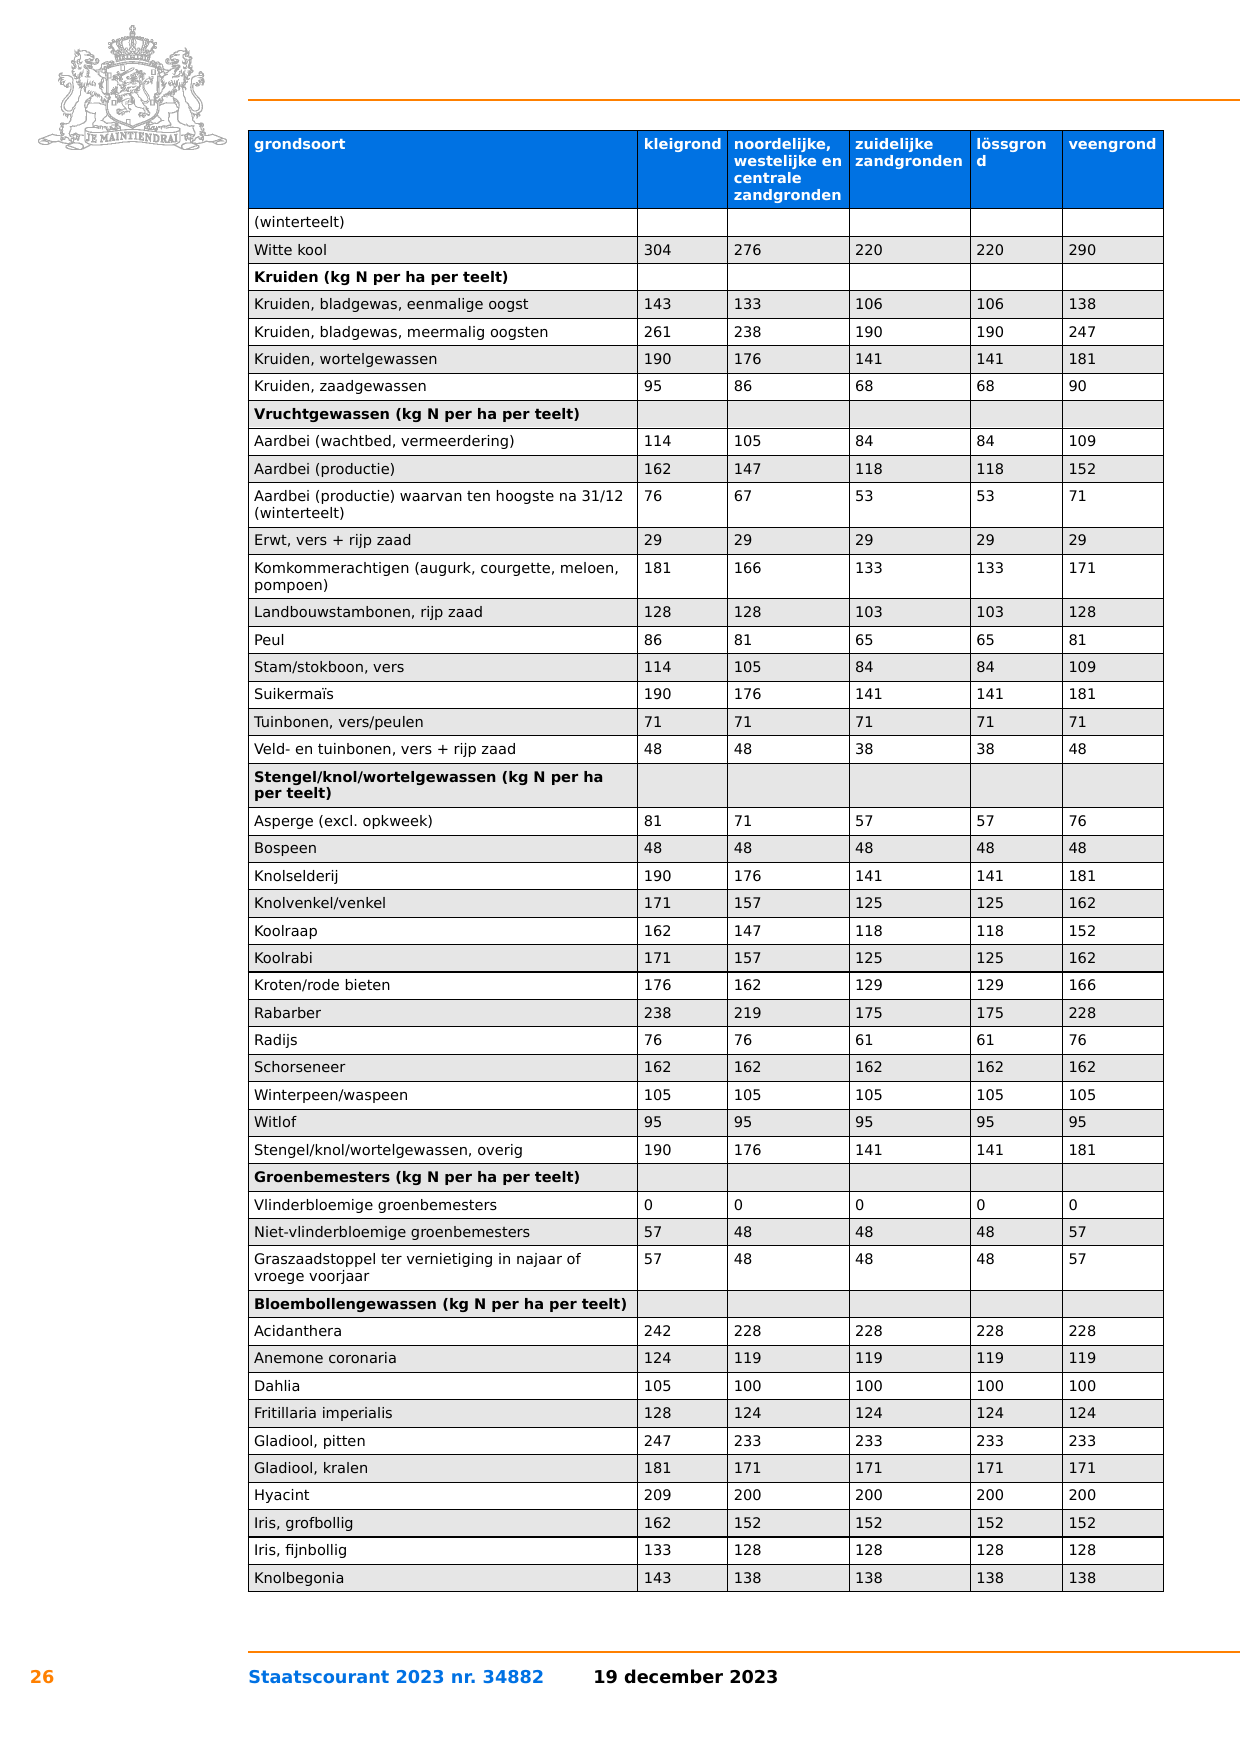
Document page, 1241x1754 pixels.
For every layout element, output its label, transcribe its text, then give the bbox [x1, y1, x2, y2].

table_cell [728, 209, 849, 236]
table_cell 181 [1063, 682, 1163, 708]
table_cell 76 [1063, 1027, 1163, 1054]
table_cell 48 [850, 1219, 970, 1245]
table_cell 71 [971, 709, 1062, 735]
table_cell 105 [850, 1082, 970, 1108]
table_cell 220 [971, 237, 1062, 263]
table_cell 65 [971, 627, 1062, 653]
table_cell 233 [971, 1428, 1062, 1454]
table_cell 71 [850, 709, 970, 735]
table_cell 141 [971, 863, 1062, 889]
table_cell 84 [850, 429, 970, 455]
table_cell 57 [638, 1219, 727, 1245]
table_cell 261 [638, 319, 727, 345]
table_cell Graszaadstoppel ter vernietiging in najaar of vroege voorjaar [249, 1246, 637, 1290]
table_cell 71 [1063, 483, 1163, 527]
table_cell [971, 401, 1062, 427]
table_cell 162 [638, 1055, 727, 1081]
table_cell 86 [728, 374, 849, 400]
table_cell 152 [728, 1510, 849, 1536]
table_cell 48 [728, 1219, 849, 1245]
table_cell 48 [728, 736, 849, 763]
table_cell Stengel/knol/wortelgewassen (kg N per ha per teelt) [249, 764, 637, 807]
table_cell Knolvenkel/venkel [249, 890, 637, 917]
table_cell 175 [850, 1000, 970, 1026]
table_cell 228 [850, 1318, 970, 1344]
table_cell Kroten/rode bieten [249, 973, 637, 999]
table_cell 152 [850, 1510, 970, 1536]
table_cell 128 [728, 599, 849, 626]
table_cell 290 [1063, 237, 1163, 263]
table_cell 190 [638, 682, 727, 708]
table_cell 86 [638, 627, 727, 653]
table_cell 125 [971, 890, 1062, 917]
table_cell 128 [971, 1538, 1062, 1564]
table_cell [971, 264, 1062, 290]
table_cell 228 [728, 1318, 849, 1344]
table_cell 200 [850, 1483, 970, 1509]
table_cell 152 [1063, 456, 1163, 482]
table_cell 133 [971, 555, 1062, 598]
table_cell Kruiden, bladgewas, eenmalige oogst [249, 291, 637, 318]
table_cell 162 [638, 918, 727, 944]
table_cell 128 [638, 1400, 727, 1427]
table_cell 57 [971, 808, 1062, 834]
table_cell 105 [638, 1373, 727, 1399]
table_cell Peul [249, 627, 637, 653]
table_cell Kruiden, zaadgewassen [249, 374, 637, 400]
table_cell [1063, 264, 1163, 290]
table_cell 119 [850, 1346, 970, 1372]
table_cell 118 [850, 456, 970, 482]
table_cell 171 [728, 1455, 849, 1482]
table_header lössgrond [971, 131, 1062, 208]
table_cell 119 [971, 1346, 1062, 1372]
table_cell 119 [728, 1346, 849, 1372]
table_cell 141 [850, 682, 970, 708]
table_cell 0 [971, 1192, 1062, 1218]
table_cell Aardbei (wachtbed, vermeerdering) [249, 429, 637, 455]
table_cell 171 [1063, 1455, 1163, 1482]
table_cell 162 [1063, 890, 1163, 917]
table_cell 200 [1063, 1483, 1163, 1509]
table_cell 76 [638, 1027, 727, 1054]
table_cell 95 [638, 1110, 727, 1136]
table_cell 129 [971, 973, 1062, 999]
table_cell [728, 1164, 849, 1191]
table_cell Iris, fijnbollig [249, 1538, 637, 1564]
table_cell 247 [1063, 319, 1163, 345]
table_cell 76 [728, 1027, 849, 1054]
table_cell 0 [728, 1192, 849, 1218]
table_cell 125 [971, 945, 1062, 971]
table_cell Stam/stokboon, vers [249, 654, 637, 681]
table_cell Knolselderij [249, 863, 637, 889]
table_cell 181 [1063, 863, 1163, 889]
table_cell Kruiden, wortelgewassen [249, 346, 637, 373]
table_cell 176 [728, 682, 849, 708]
table_cell 304 [638, 237, 727, 263]
table_cell 118 [850, 918, 970, 944]
table_cell 48 [1063, 836, 1163, 862]
table_cell 133 [638, 1538, 727, 1564]
table_cell 48 [850, 1246, 970, 1290]
table_cell Anemone coronaria [249, 1346, 637, 1372]
table_cell [638, 764, 727, 807]
table_cell Knolbegonia [249, 1565, 637, 1591]
table_cell 228 [1063, 1318, 1163, 1344]
table_cell 128 [1063, 599, 1163, 626]
table_cell Bospeen [249, 836, 637, 862]
table_cell 100 [1063, 1373, 1163, 1399]
table_cell [638, 1164, 727, 1191]
table_cell 171 [850, 1455, 970, 1482]
table_cell 242 [638, 1318, 727, 1344]
table_cell 100 [850, 1373, 970, 1399]
table_cell Veld- en tuinbonen, vers + rijp zaad [249, 736, 637, 763]
table_cell 48 [971, 1219, 1062, 1245]
table_cell 176 [728, 1137, 849, 1163]
table_cell 109 [1063, 654, 1163, 681]
table_cell 162 [638, 456, 727, 482]
table_cell [850, 764, 970, 807]
table_cell 68 [850, 374, 970, 400]
table_cell 57 [638, 1246, 727, 1290]
table_cell Kruiden, bladgewas, meermalig oogsten [249, 319, 637, 345]
table_cell [1063, 209, 1163, 236]
table_cell Aardbei (productie) waarvan ten hoogste na 31/12 (winterteelt) [249, 483, 637, 527]
table_cell 71 [728, 808, 849, 834]
table_cell 171 [638, 890, 727, 917]
table_cell 157 [728, 945, 849, 971]
table_cell 81 [728, 627, 849, 653]
table_cell 171 [1063, 555, 1163, 598]
table_cell 176 [728, 346, 849, 373]
table_cell [850, 1164, 970, 1191]
table_cell 114 [638, 429, 727, 455]
table_cell 84 [850, 654, 970, 681]
table_cell 128 [728, 1538, 849, 1564]
table_cell [971, 1291, 1062, 1317]
table_cell Tuinbonen, vers/peulen [249, 709, 637, 735]
table_cell 220 [850, 237, 970, 263]
table_cell 247 [638, 1428, 727, 1454]
table_cell [728, 764, 849, 807]
table_cell 38 [850, 736, 970, 763]
table_cell 175 [971, 1000, 1062, 1026]
table_cell Witte kool [249, 237, 637, 263]
table_cell 162 [971, 1055, 1062, 1081]
table_cell 114 [638, 654, 727, 681]
table_cell 0 [1063, 1192, 1163, 1218]
table_cell 100 [728, 1373, 849, 1399]
table_cell 95 [638, 374, 727, 400]
table_cell 238 [638, 1000, 727, 1026]
table_cell 141 [971, 682, 1062, 708]
table_cell 129 [850, 973, 970, 999]
table_cell [728, 1291, 849, 1317]
table_cell 181 [638, 555, 727, 598]
table_cell 166 [1063, 973, 1163, 999]
table_cell [971, 209, 1062, 236]
table_cell Aardbei (productie) [249, 456, 637, 482]
table_cell [638, 401, 727, 427]
table_cell 166 [728, 555, 849, 598]
table_cell 38 [971, 736, 1062, 763]
table_cell 233 [728, 1428, 849, 1454]
table_cell 138 [971, 1565, 1062, 1591]
table_header grondsoort [249, 131, 637, 208]
table_cell 57 [1063, 1246, 1163, 1290]
table_cell Bloembollengewassen (kg N per ha per teelt) [249, 1291, 637, 1317]
table_cell 53 [850, 483, 970, 527]
table_cell 48 [728, 1246, 849, 1290]
table_cell [850, 209, 970, 236]
table_cell 162 [728, 1055, 849, 1081]
table_header veengrond [1063, 131, 1163, 208]
table_cell 105 [728, 429, 849, 455]
table_cell Kruiden (kg N per ha per teelt) [249, 264, 637, 290]
table_cell 124 [638, 1346, 727, 1372]
table_cell 76 [638, 483, 727, 527]
table_cell 81 [1063, 627, 1163, 653]
table_cell 0 [850, 1192, 970, 1218]
table_cell 162 [1063, 945, 1163, 971]
table_cell 48 [971, 1246, 1062, 1290]
table_cell 190 [638, 863, 727, 889]
table_cell (winterteelt) [249, 209, 637, 236]
table_cell 53 [971, 483, 1062, 527]
table_header kleigrond [638, 131, 727, 208]
table_cell [850, 401, 970, 427]
table_cell 118 [971, 918, 1062, 944]
table_cell [728, 401, 849, 427]
table_cell 76 [1063, 808, 1163, 834]
table_cell 95 [971, 1110, 1062, 1136]
table_cell 81 [638, 808, 727, 834]
table_cell 48 [728, 836, 849, 862]
table_cell 176 [728, 863, 849, 889]
table_cell Hyacint [249, 1483, 637, 1509]
table_cell 138 [1063, 1565, 1163, 1591]
table_cell 181 [1063, 1137, 1163, 1163]
table_cell 61 [850, 1027, 970, 1054]
table_cell 157 [728, 890, 849, 917]
table_cell 48 [850, 836, 970, 862]
table_cell 128 [638, 599, 727, 626]
table_cell 128 [850, 1538, 970, 1564]
table_cell [638, 264, 727, 290]
table_cell 152 [1063, 1510, 1163, 1536]
table_cell 200 [971, 1483, 1062, 1509]
table_cell 133 [728, 291, 849, 318]
table_cell Iris, grofbollig [249, 1510, 637, 1536]
table_cell [638, 1291, 727, 1317]
table_cell 181 [1063, 346, 1163, 373]
table_cell 141 [971, 1137, 1062, 1163]
table_cell 100 [971, 1373, 1062, 1399]
table_cell 57 [850, 808, 970, 834]
table_cell 162 [1063, 1055, 1163, 1081]
table_cell 95 [850, 1110, 970, 1136]
table_cell 128 [1063, 1538, 1163, 1564]
table_cell 124 [971, 1400, 1062, 1427]
table_cell 118 [971, 456, 1062, 482]
table_cell Stengel/knol/wortelgewassen, overig [249, 1137, 637, 1163]
table_cell 233 [850, 1428, 970, 1454]
table_cell 106 [850, 291, 970, 318]
table_cell 124 [728, 1400, 849, 1427]
table_cell 29 [850, 528, 970, 554]
table_cell 162 [638, 1510, 727, 1536]
table_cell 276 [728, 237, 849, 263]
table_cell [850, 264, 970, 290]
table_cell 152 [1063, 918, 1163, 944]
table_cell Erwt, vers + rijp zaad [249, 528, 637, 554]
table_cell 152 [971, 1510, 1062, 1536]
table_cell 200 [728, 1483, 849, 1509]
table_cell 143 [638, 291, 727, 318]
table_cell 105 [728, 654, 849, 681]
table_cell [971, 764, 1062, 807]
table_cell 57 [1063, 1219, 1163, 1245]
table_cell 90 [1063, 374, 1163, 400]
table_cell Dahlia [249, 1373, 637, 1399]
table_cell 171 [971, 1455, 1062, 1482]
table_cell Witlof [249, 1110, 637, 1136]
table_cell 219 [728, 1000, 849, 1026]
table_cell [1063, 764, 1163, 807]
table_cell 190 [638, 1137, 727, 1163]
table_cell 124 [1063, 1400, 1163, 1427]
table_cell [1063, 1164, 1163, 1191]
table_cell 103 [971, 599, 1062, 626]
table_header noordelijke, westelijke en centrale zandgronden [728, 131, 849, 208]
table_cell 71 [1063, 709, 1163, 735]
table_cell 124 [850, 1400, 970, 1427]
table_cell 71 [728, 709, 849, 735]
table_cell 141 [971, 346, 1062, 373]
table_cell [1063, 1291, 1163, 1317]
table_cell 190 [638, 346, 727, 373]
table_cell [850, 1291, 970, 1317]
table_cell 162 [850, 1055, 970, 1081]
table_cell Radijs [249, 1027, 637, 1054]
table_cell [638, 209, 727, 236]
table_cell 125 [850, 945, 970, 971]
table_cell 119 [1063, 1346, 1163, 1372]
table_header zuidelijke zandgronden [850, 131, 970, 208]
table_cell Vlinderbloemige groenbemesters [249, 1192, 637, 1218]
table_cell 29 [971, 528, 1062, 554]
table_cell Acidanthera [249, 1318, 637, 1344]
table_cell 29 [1063, 528, 1163, 554]
table_cell 141 [850, 863, 970, 889]
table_cell 109 [1063, 429, 1163, 455]
table_cell [728, 264, 849, 290]
table_cell Suikermaïs [249, 682, 637, 708]
table_cell 190 [971, 319, 1062, 345]
table_cell 48 [1063, 736, 1163, 763]
table_cell 95 [728, 1110, 849, 1136]
table_cell Asperge (excl. opkweek) [249, 808, 637, 834]
table_cell 209 [638, 1483, 727, 1509]
table_cell 48 [638, 836, 727, 862]
table_cell Vruchtgewassen (kg N per ha per teelt) [249, 401, 637, 427]
table_cell Fritillaria imperialis [249, 1400, 637, 1427]
table_cell 147 [728, 918, 849, 944]
table_cell 176 [638, 973, 727, 999]
table_cell 171 [638, 945, 727, 971]
table_cell 162 [728, 973, 849, 999]
table_cell 29 [638, 528, 727, 554]
table_cell [1063, 401, 1163, 427]
table_cell 228 [1063, 1000, 1163, 1026]
table_cell Koolrabi [249, 945, 637, 971]
table_cell 133 [850, 555, 970, 598]
table_cell 141 [850, 1137, 970, 1163]
table_cell 233 [1063, 1428, 1163, 1454]
table_cell Groenbemesters (kg N per ha per teelt) [249, 1164, 637, 1191]
table_cell Landbouwstambonen, rijp zaad [249, 599, 637, 626]
picture [38, 25, 227, 150]
table_cell 67 [728, 483, 849, 527]
table_cell Schorseneer [249, 1055, 637, 1081]
table_cell 0 [638, 1192, 727, 1218]
table_cell Niet-vlinderbloemige groenbemesters [249, 1219, 637, 1245]
table_cell 84 [971, 429, 1062, 455]
table_cell 141 [850, 346, 970, 373]
table_cell Gladiool, pitten [249, 1428, 637, 1454]
table_cell 143 [638, 1565, 727, 1591]
table_cell 138 [850, 1565, 970, 1591]
table_cell 228 [971, 1318, 1062, 1344]
table_cell 71 [638, 709, 727, 735]
table_cell 29 [728, 528, 849, 554]
table_cell 125 [850, 890, 970, 917]
table_cell 238 [728, 319, 849, 345]
table_cell 181 [638, 1455, 727, 1482]
table_cell 68 [971, 374, 1062, 400]
table_cell Komkommerachtigen (augurk, courgette, meloen, pompoen) [249, 555, 637, 598]
table_cell 105 [971, 1082, 1062, 1108]
table_cell 105 [1063, 1082, 1163, 1108]
table_cell Koolraap [249, 918, 637, 944]
table_cell [971, 1164, 1062, 1191]
table_cell 95 [1063, 1110, 1163, 1136]
table_cell 147 [728, 456, 849, 482]
table_cell 84 [971, 654, 1062, 681]
table_cell 61 [971, 1027, 1062, 1054]
table_cell 105 [728, 1082, 849, 1108]
table_cell Gladiool, kralen [249, 1455, 637, 1482]
table_cell 48 [971, 836, 1062, 862]
table_cell 190 [850, 319, 970, 345]
table_cell 138 [728, 1565, 849, 1591]
table_cell 106 [971, 291, 1062, 318]
table_cell Winterpeen/waspeen [249, 1082, 637, 1108]
table_cell 103 [850, 599, 970, 626]
table_cell Rabarber [249, 1000, 637, 1026]
table_cell 65 [850, 627, 970, 653]
table_cell 138 [1063, 291, 1163, 318]
table_cell 48 [638, 736, 727, 763]
table_cell 105 [638, 1082, 727, 1108]
